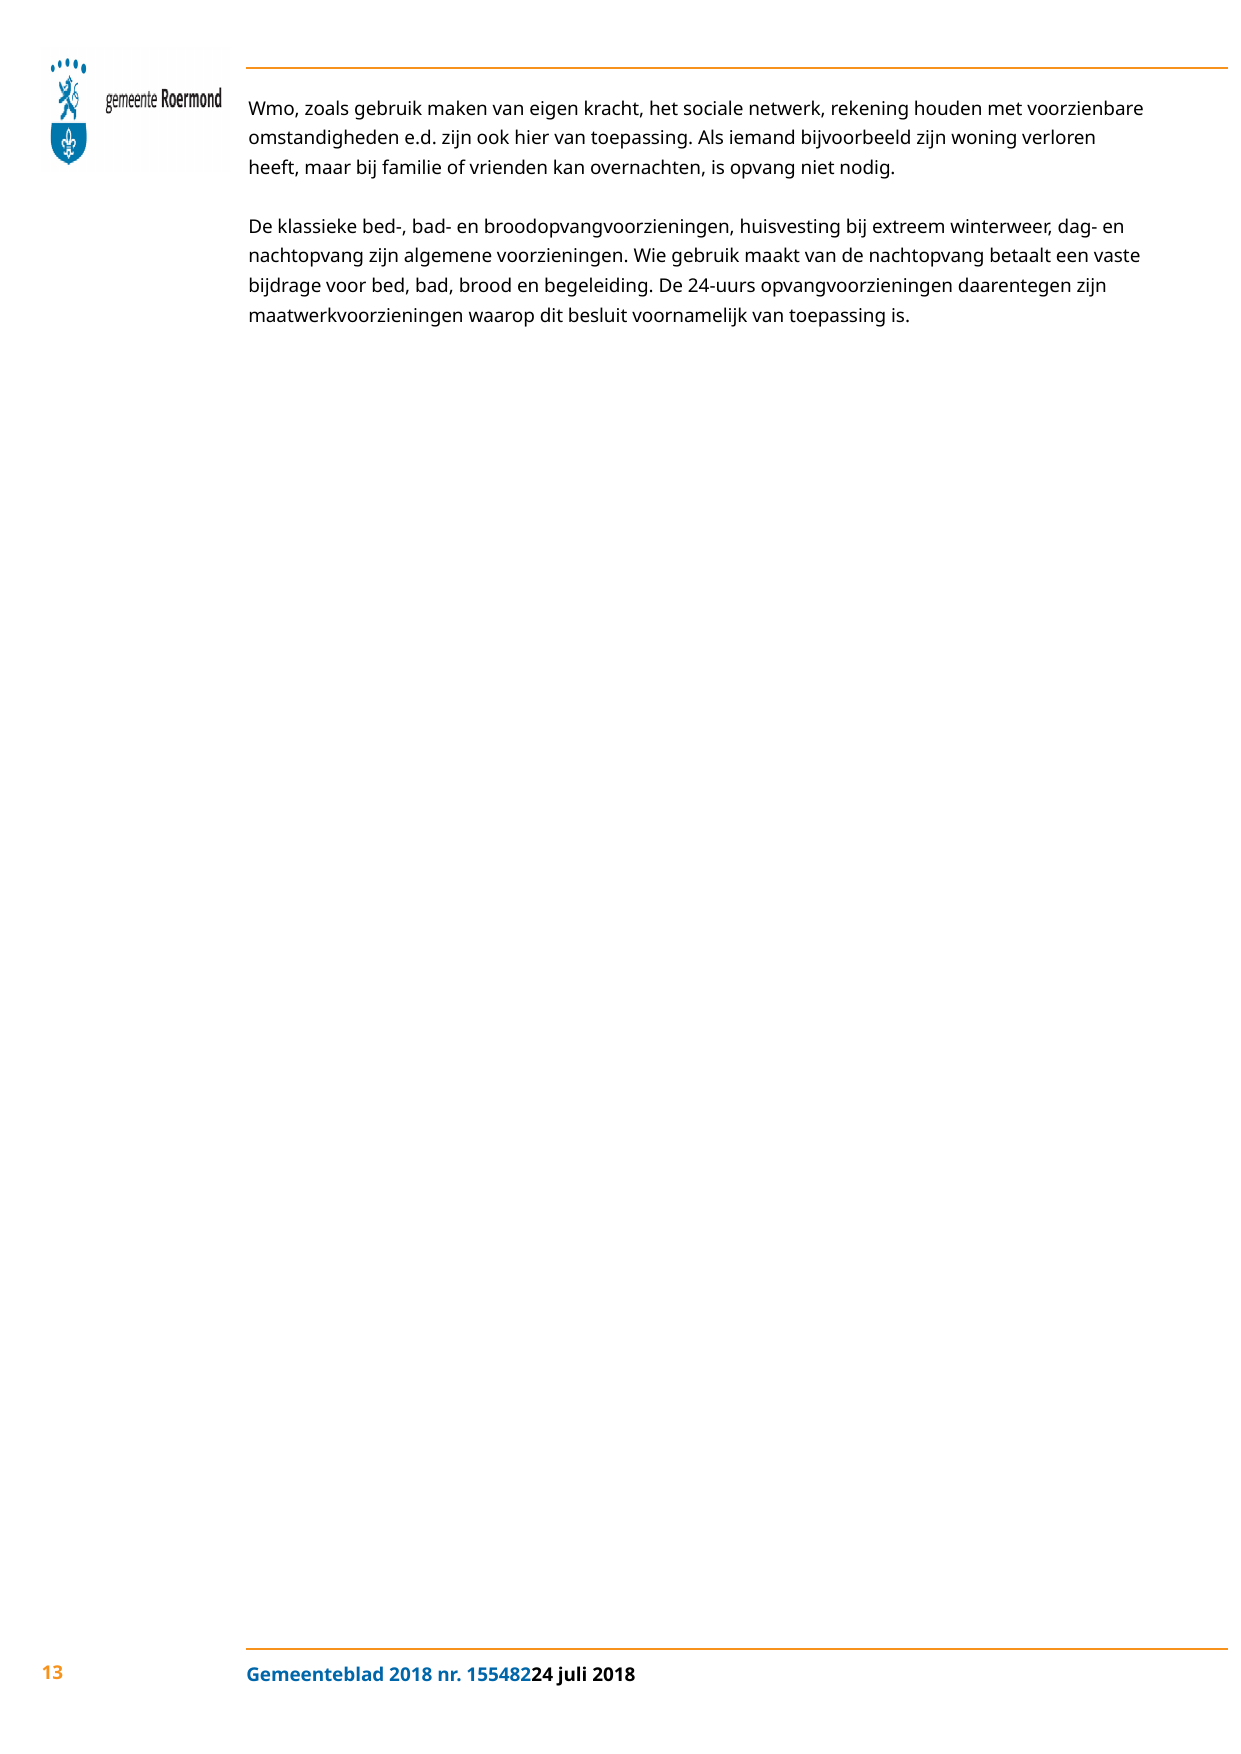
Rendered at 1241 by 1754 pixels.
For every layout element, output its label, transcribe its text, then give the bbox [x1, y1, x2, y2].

text De klassieke bed-, bad- en broodopvangvoorzieningen, huisvesting bij extreem winterweer, dag- en nachtopvang zijn algemene voorzieningen. Wie gebruik maakt van de nachtopvang betaalt een vaste bijdrage voor bed, bad, brood en begeleiding. De 24-uurs opvangvoorzieningen daarentegen zijn maatwerkvoorzieningen waarop dit besluit voornamelijk van toepassing is. [248, 213, 1152, 328]
picture [41, 47, 231, 172]
text Wmo, zoals gebruik maken van eigen kracht, het sociale netwerk, rekening houden met voorzienbare omstandigheden e.d. zijn ook hier van toepassing. Als iemand bijvoorbeeld zijn woning verloren heeft, maar bij familie of vrienden kan overnachten, is opvang niet nodig. [248, 95, 1152, 180]
